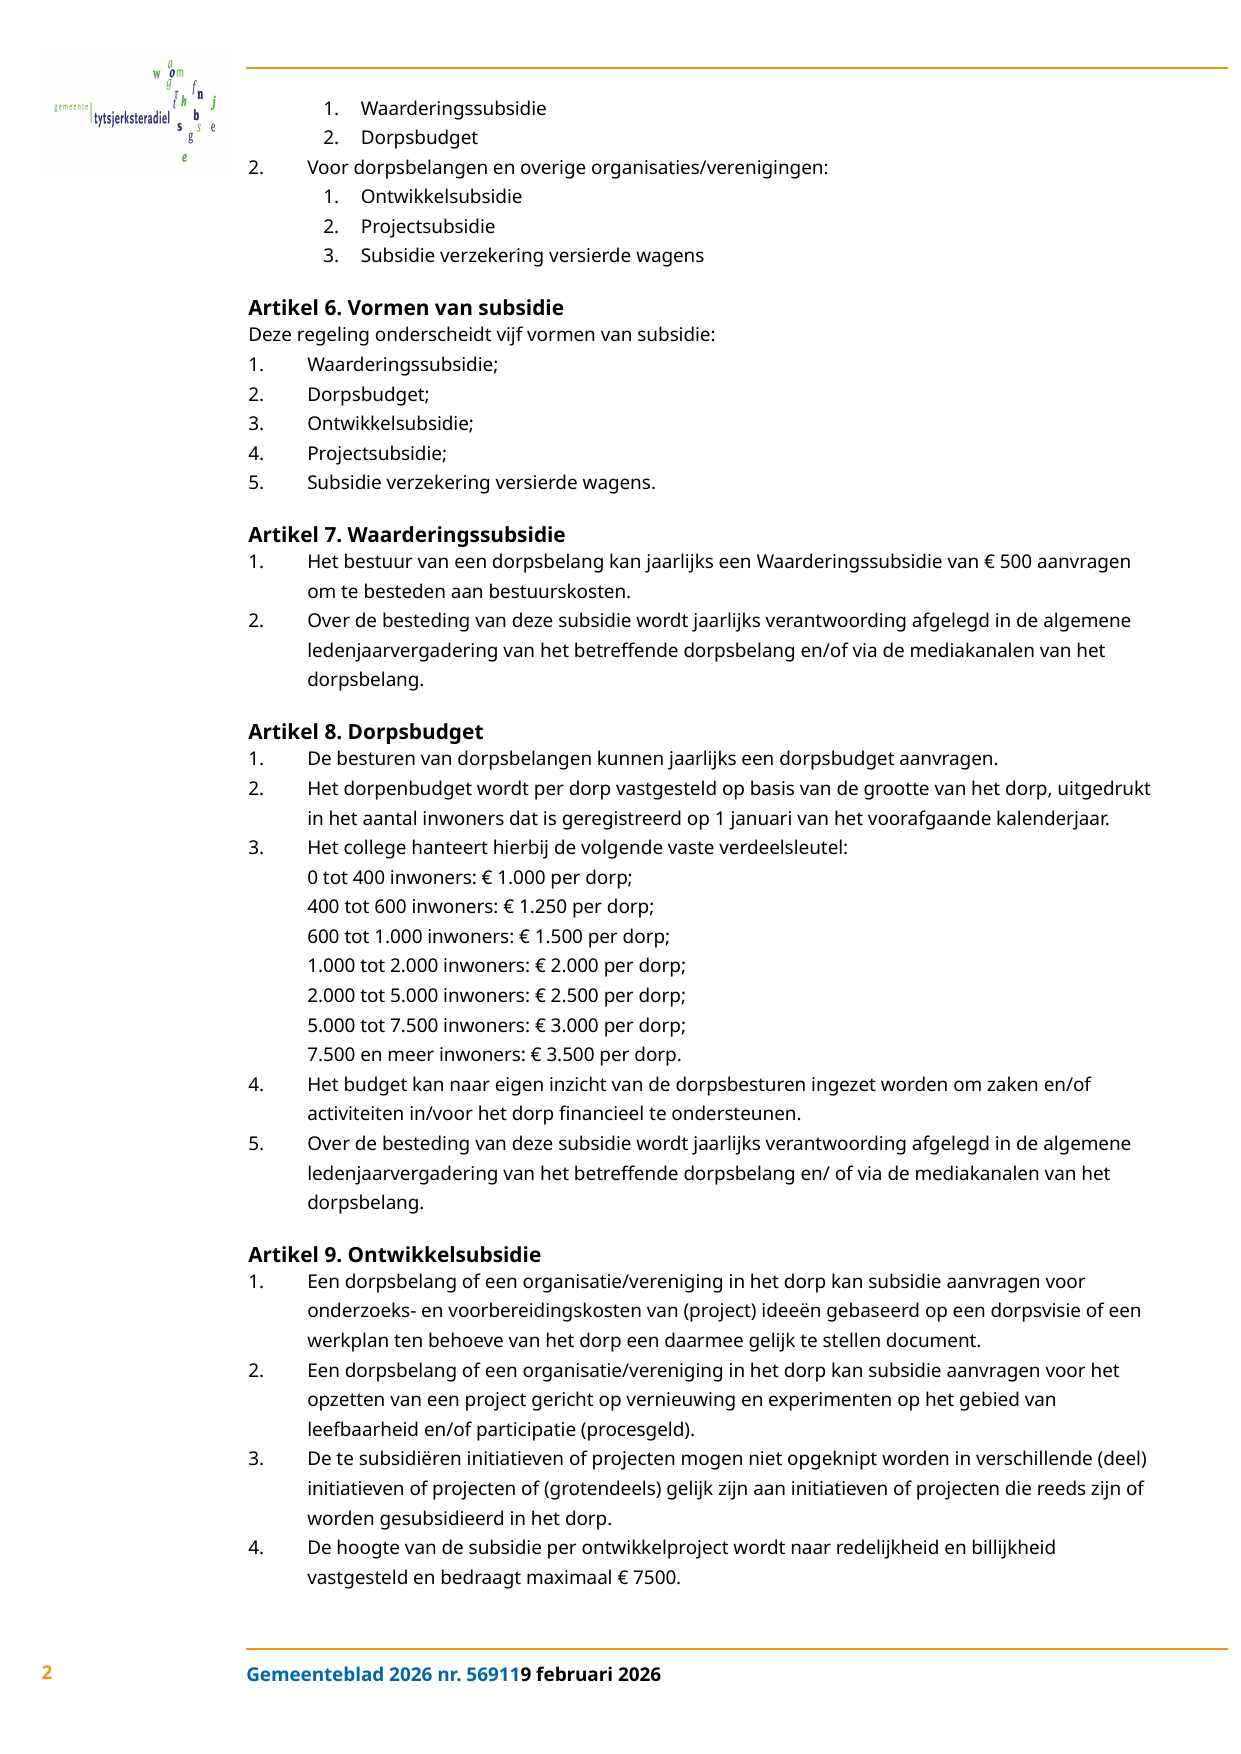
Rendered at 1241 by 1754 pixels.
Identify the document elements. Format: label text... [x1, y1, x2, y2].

list Projectsubsidie [323, 213, 1152, 239]
list Ontwikkelsubsidie; [248, 410, 1152, 436]
list Subsidie verzekering versierde wagens. [248, 469, 1152, 495]
list Projectsubsidie; [248, 440, 1152, 466]
list De besturen van dorpsbelangen kunnen jaarlijks een dorpsbudget aanvragen. [248, 746, 1152, 771]
list Voor dorpsbelangen en overige organisaties/verenigingen: [248, 154, 1152, 180]
list Waarderingssubsidie [323, 95, 1152, 121]
text Artikel 9. Ontwikkelsubsidie [248, 1240, 1152, 1268]
text Artikel 6. Vormen van subsidie [248, 293, 1152, 322]
list 7.500 en meer inwoners: € 3.500 per dorp. [248, 1041, 1152, 1067]
list Dorpsbudget [323, 124, 1152, 150]
text Deze regeling onderscheidt vijf vormen van subsidie: [248, 322, 1152, 347]
text Artikel 8. Dorpsbudget [248, 717, 1152, 746]
list 2.000 tot 5.000 inwoners: € 2.500 per dorp; [248, 982, 1152, 1008]
list Ontwikkelsubsidie [323, 183, 1152, 209]
list Het college hanteert hierbij de volgende vaste verdeelsleutel: [248, 834, 1152, 860]
list Het bestuur van een dorpsbelang kan jaarlijks een Waarderingssubsidie van € 500 aanvragen om te besteden aan bestuurskosten. [248, 548, 1152, 604]
list De hoogte van de subsidie per ontwikkelproject wordt naar redelijkheid en billijkheid vastgesteld en bedraagt maximaal € 7500. [248, 1534, 1152, 1590]
list Over de besteding van deze subsidie wordt jaarlijks verantwoording afgelegd in de algemene ledenjaarvergadering van het betreffende dorpsbelang en/ of via de mediakanalen van het dorpsbelang. [248, 1130, 1152, 1215]
list Het budget kan naar eigen inzicht van de dorpsbesturen ingezet worden om zaken en/of activiteiten in/voor het dorp financieel te ondersteunen. [248, 1071, 1152, 1126]
list Subsidie verzekering versierde wagens [323, 243, 1152, 268]
picture [41, 47, 231, 172]
list Over de besteding van deze subsidie wordt jaarlijks verantwoording afgelegd in de algemene ledenjaarvergadering van het betreffende dorpsbelang en/of via de mediakanalen van het dorpsbelang. [248, 607, 1152, 692]
list Dorpsbudget; [248, 381, 1152, 406]
list 0 tot 400 inwoners: € 1.000 per dorp; [248, 864, 1152, 889]
list 400 tot 600 inwoners: € 1.250 per dorp; [248, 893, 1152, 919]
list Een dorpsbelang of een organisatie/vereniging in het dorp kan subsidie aanvragen voor het opzetten van een project gericht op vernieuwing en experimenten op het gebied van leefbaarheid en/of participatie (procesgeld). [248, 1357, 1152, 1442]
list Waarderingssubsidie; [248, 351, 1152, 377]
list Het dorpenbudget wordt per dorp vastgesteld op basis van de grootte van het dorp, uitgedrukt in het aantal inwoners dat is geregistreerd op 1 januari van het voorafgaande kalenderjaar. [248, 775, 1152, 830]
text Artikel 7. Waarderingssubsidie [248, 520, 1152, 548]
list 1.000 tot 2.000 inwoners: € 2.000 per dorp; [248, 953, 1152, 978]
list 600 tot 1.000 inwoners: € 1.500 per dorp; [248, 923, 1152, 949]
list 5.000 tot 7.500 inwoners: € 3.000 per dorp; [248, 1012, 1152, 1037]
list De te subsidiëren initiatieven of projecten mogen niet opgeknipt worden in verschillende (deel) initiatieven of projecten of (grotendeels) gelijk zijn aan initiatieven of projecten die reeds zijn of worden gesubsidieerd in het dorp. [248, 1446, 1152, 1531]
list Een dorpsbelang of een organisatie/vereniging in het dorp kan subsidie aanvragen voor onderzoeks- en voorbereidingskosten van (project) ideeën gebaseerd op een dorpsvisie of een werkplan ten behoeve van het dorp een daarmee gelijk te stellen document. [248, 1268, 1152, 1353]
